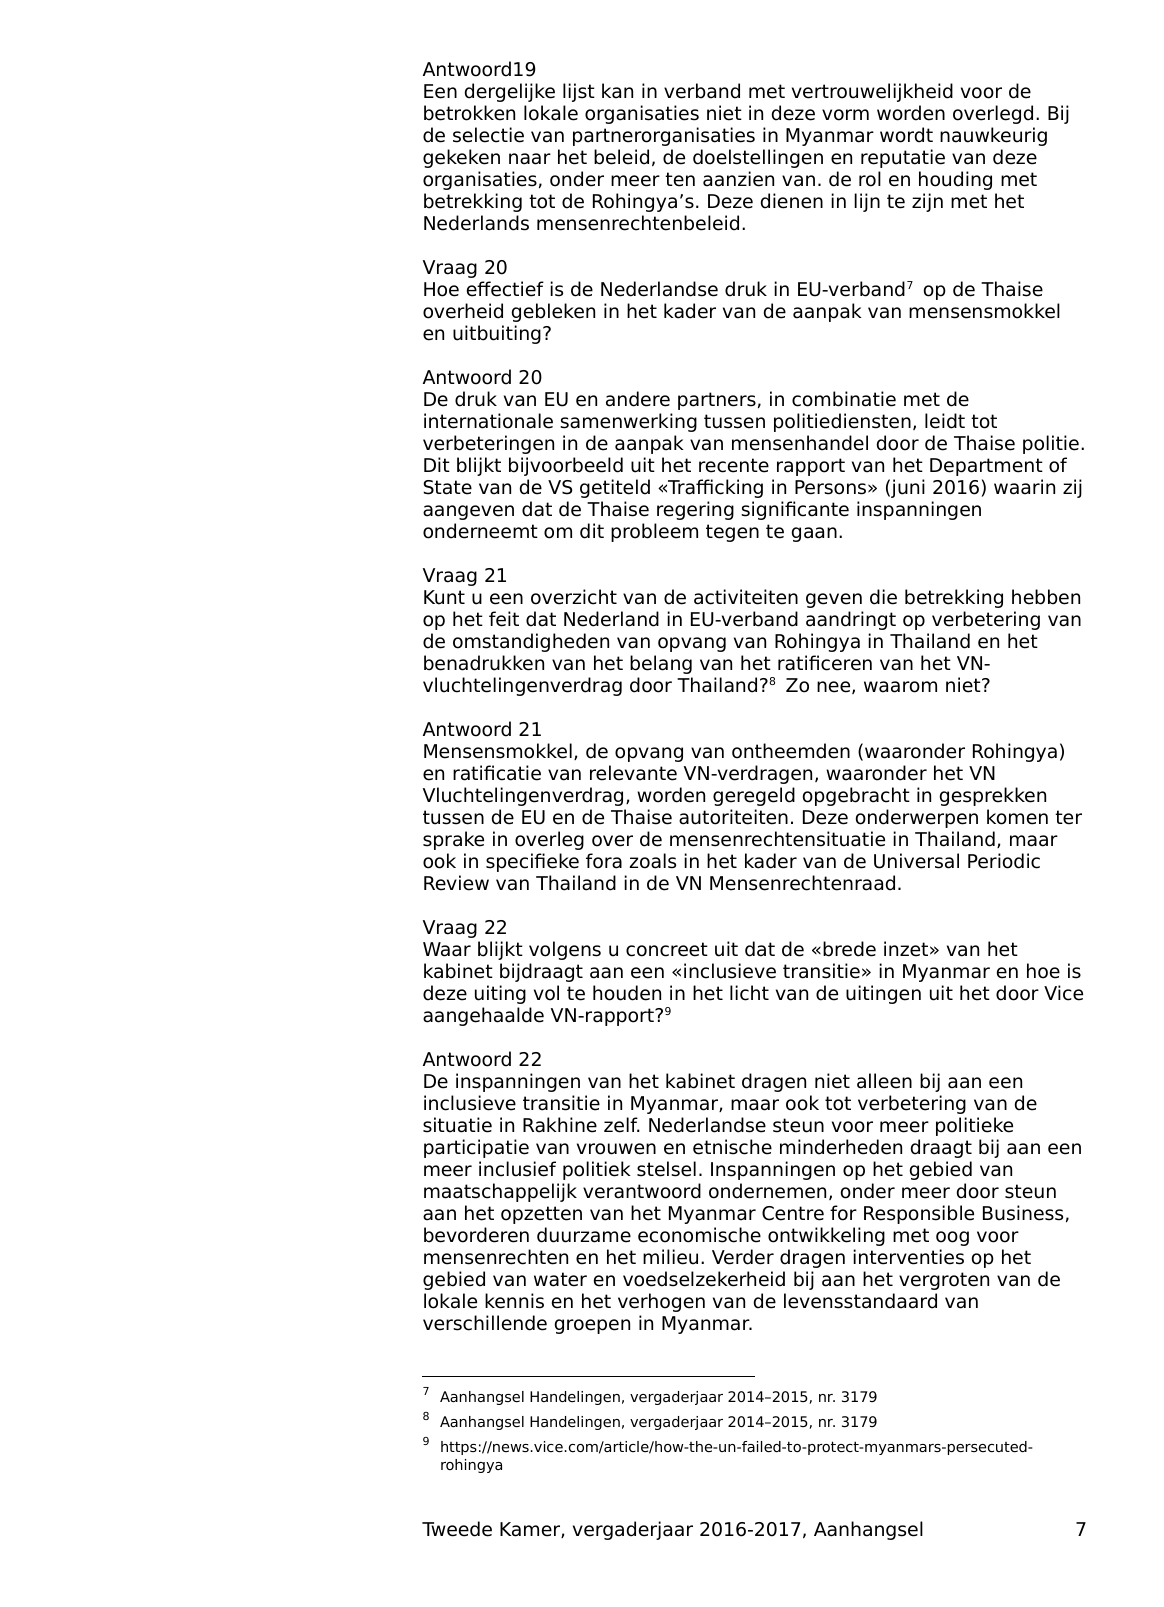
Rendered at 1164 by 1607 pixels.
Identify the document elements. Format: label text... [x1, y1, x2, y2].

text De inspanningen van het kabinet dragen niet alleen bij aan een inclusieve transitie in Myanmar, maar ook tot verbetering van de situatie in Rakhine zelf. Nederlandse steun voor meer politieke participatie van vrouwen en etnische minderheden draagt bij aan een meer inclusief politiek stelsel. Inspanningen op het gebied van maatschappelijk verantwoord ondernemen, onder meer door steun aan het opzetten van het Myanmar Centre for Responsible Business, bevorderen duurzame economische ontwikkeling met oog voor mensenrechten en het milieu. Verder dragen interventies op het gebied van water en voedselzekerheid bij aan het vergroten van de lokale kennis en het verhogen van de levensstandaard van verschillende groepen in Myanmar. [422, 1071, 1087, 1335]
text Antwoord 21 [422, 719, 1087, 741]
text Waar blijkt volgens u concreet uit dat de «brede inzet» van het kabinet bijdraagt aan een «inclusieve transitie» in Myanmar en hoe is deze uiting vol te houden in het licht van de uitingen uit het door Vice aangehaalde VN-rapport? [422, 939, 1087, 1027]
text Aanhangsel Handelingen, vergaderjaar 2014–2015, nr. 3179 [422, 1410, 1087, 1432]
text Antwoord19 [422, 59, 1087, 81]
text Een dergelijke lijst kan in verband met vertrouwelijkheid voor de betrokken lokale organisaties niet in deze vorm worden overlegd. Bij de selectie van partnerorganisaties in Myanmar wordt nauwkeurig gekeken naar het beleid, de doelstellingen en reputatie van deze organisaties, onder meer ten aanzien van. de rol en houding met betrekking tot de Rohingya’s. Deze dienen in lijn te zijn met het Nederlands mensenrechtenbeleid. [422, 81, 1087, 235]
text De druk van EU en andere partners, in combinatie met de internationale samenwerking tussen politiediensten, leidt tot verbeteringen in de aanpak van mensenhandel door de Thaise politie. Dit blijkt bijvoorbeeld uit het recente rapport van het Department of State van de VS getiteld «Trafficking in Persons» (juni 2016) waarin zij aangeven dat de Thaise regering significante inspanningen onderneemt om dit probleem tegen te gaan. [422, 389, 1087, 543]
text Vraag 22 [422, 917, 1087, 939]
text Vraag 20 [422, 257, 1087, 279]
text Antwoord 20 [422, 367, 1087, 389]
text Mensensmokkel, de opvang van ontheemden (waaronder Rohingya) en ratificatie van relevante VN-verdragen, waaronder het VN Vluchtelingenverdrag, worden geregeld opgebracht in gesprekken tussen de EU en de Thaise autoriteiten. Deze onderwerpen komen ter sprake in overleg over de mensenrechtensituatie in Thailand, maar ook in specifieke fora zoals in het kader van de Universal Periodic Review van Thailand in de VN Mensenrechtenraad. [422, 741, 1087, 895]
text Antwoord 22 [422, 1049, 1087, 1071]
text https://news.vice.com/article/how-the-un-failed-to-protect-myanmars-persecuted-rohingya [422, 1435, 1087, 1474]
text Aanhangsel Handelingen, vergaderjaar 2014–2015, nr. 3179 [422, 1385, 1087, 1407]
text Kunt u een overzicht van de activiteiten geven die betrekking hebben op het feit dat Nederland in EU-verband aandringt op verbetering van de omstandigheden van opvang van Rohingya in Thailand en het benadrukken van het belang van het ratificeren van het VN-vluchtelingenverdrag door Thailand? Zo nee, waarom niet? [422, 587, 1087, 697]
text Vraag 21 [422, 565, 1087, 587]
text Hoe effectief is de Nederlandse druk in EU-verband op de Thaise overheid gebleken in het kader van de aanpak van mensensmokkel en uitbuiting? [422, 279, 1087, 345]
